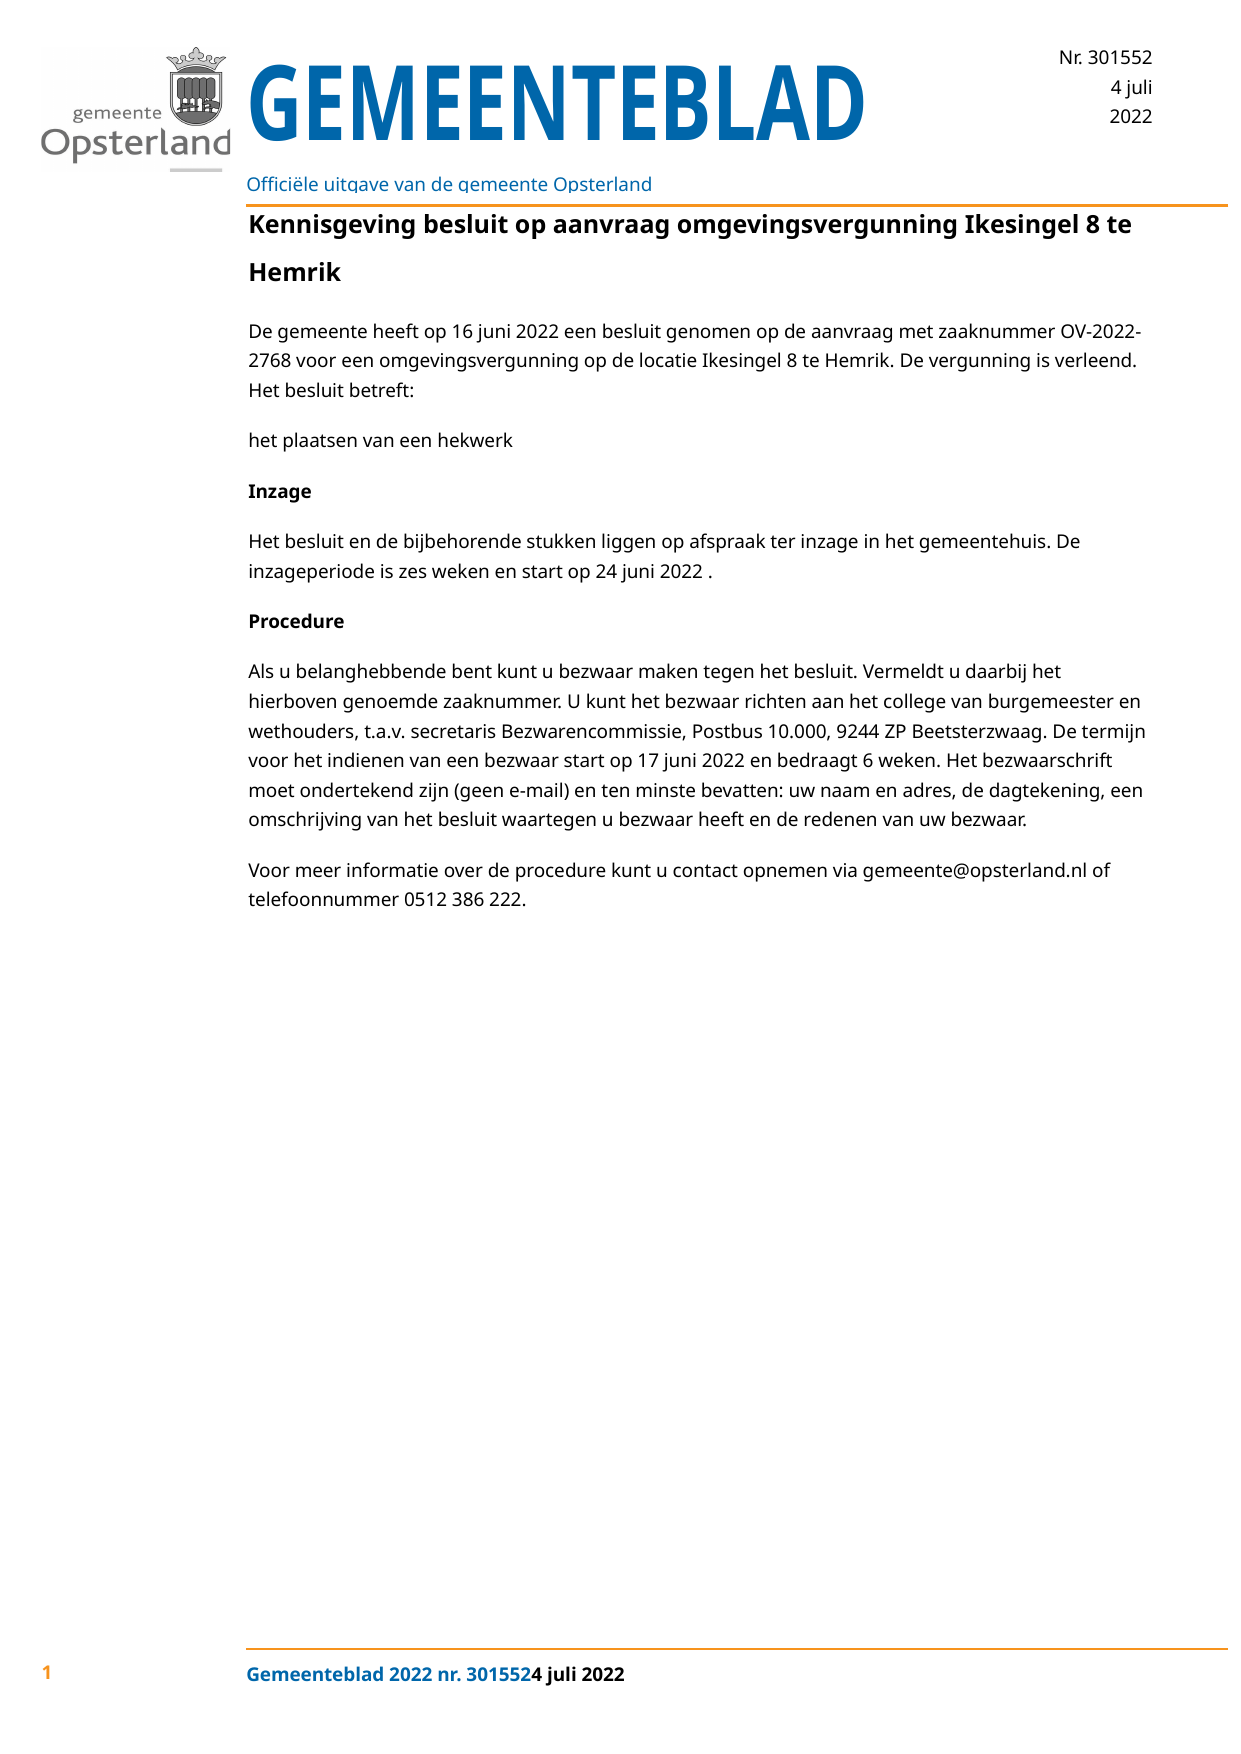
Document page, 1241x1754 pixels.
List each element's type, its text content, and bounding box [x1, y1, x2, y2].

text Als u belanghebbende bent kunt u bezwaar maken tegen het besluit. Vermeldt u daarbij het hierboven genoemde zaaknummer. U kunt het bezwaar richten aan het college van burgemeester en wethouders, t.a.v. secretaris Bezwarencommissie, Postbus 10.000, 9244 ZP Beetsterzwaag. De termijn voor het indienen van een bezwaar start op 17 juni 2022 en bedraagt 6 weken. Het bezwaarschrift moet ondertekend zijn (geen e-mail) en ten minste bevatten: uw naam en adres, de dagtekening, een omschrijving van het besluit waartegen u bezwaar heeft en de redenen van uw bezwaar. [248, 659, 1152, 832]
text Het besluit en de bijbehorende stukken liggen op afspraak ter inzage in het gemeentehuis. De inzageperiode is zes weken en start op 24 juni 2022 . [248, 528, 1152, 584]
text Inzage [248, 478, 1152, 504]
text het plaatsen van een hekwerk [248, 427, 1152, 453]
text Kennisgeving besluit op aanvraag omgevingsvergunning Ikesingel 8 te Hemrik [248, 207, 1152, 288]
text Procedure [248, 608, 1152, 634]
picture [41, 47, 231, 172]
text Voor meer informatie over de procedure kunt u contact opnemen via gemeente@opsterland.nl of telefoonnummer 0512 386 222. [248, 857, 1152, 912]
text De gemeente heeft op 16 juni 2022 een besluit genomen op de aanvraag met zaaknummer OV-2022-2768 voor een omgevingsvergunning op de locatie Ikesingel 8 te Hemrik. De vergunning is verleend. Het besluit betreft: [248, 318, 1152, 403]
